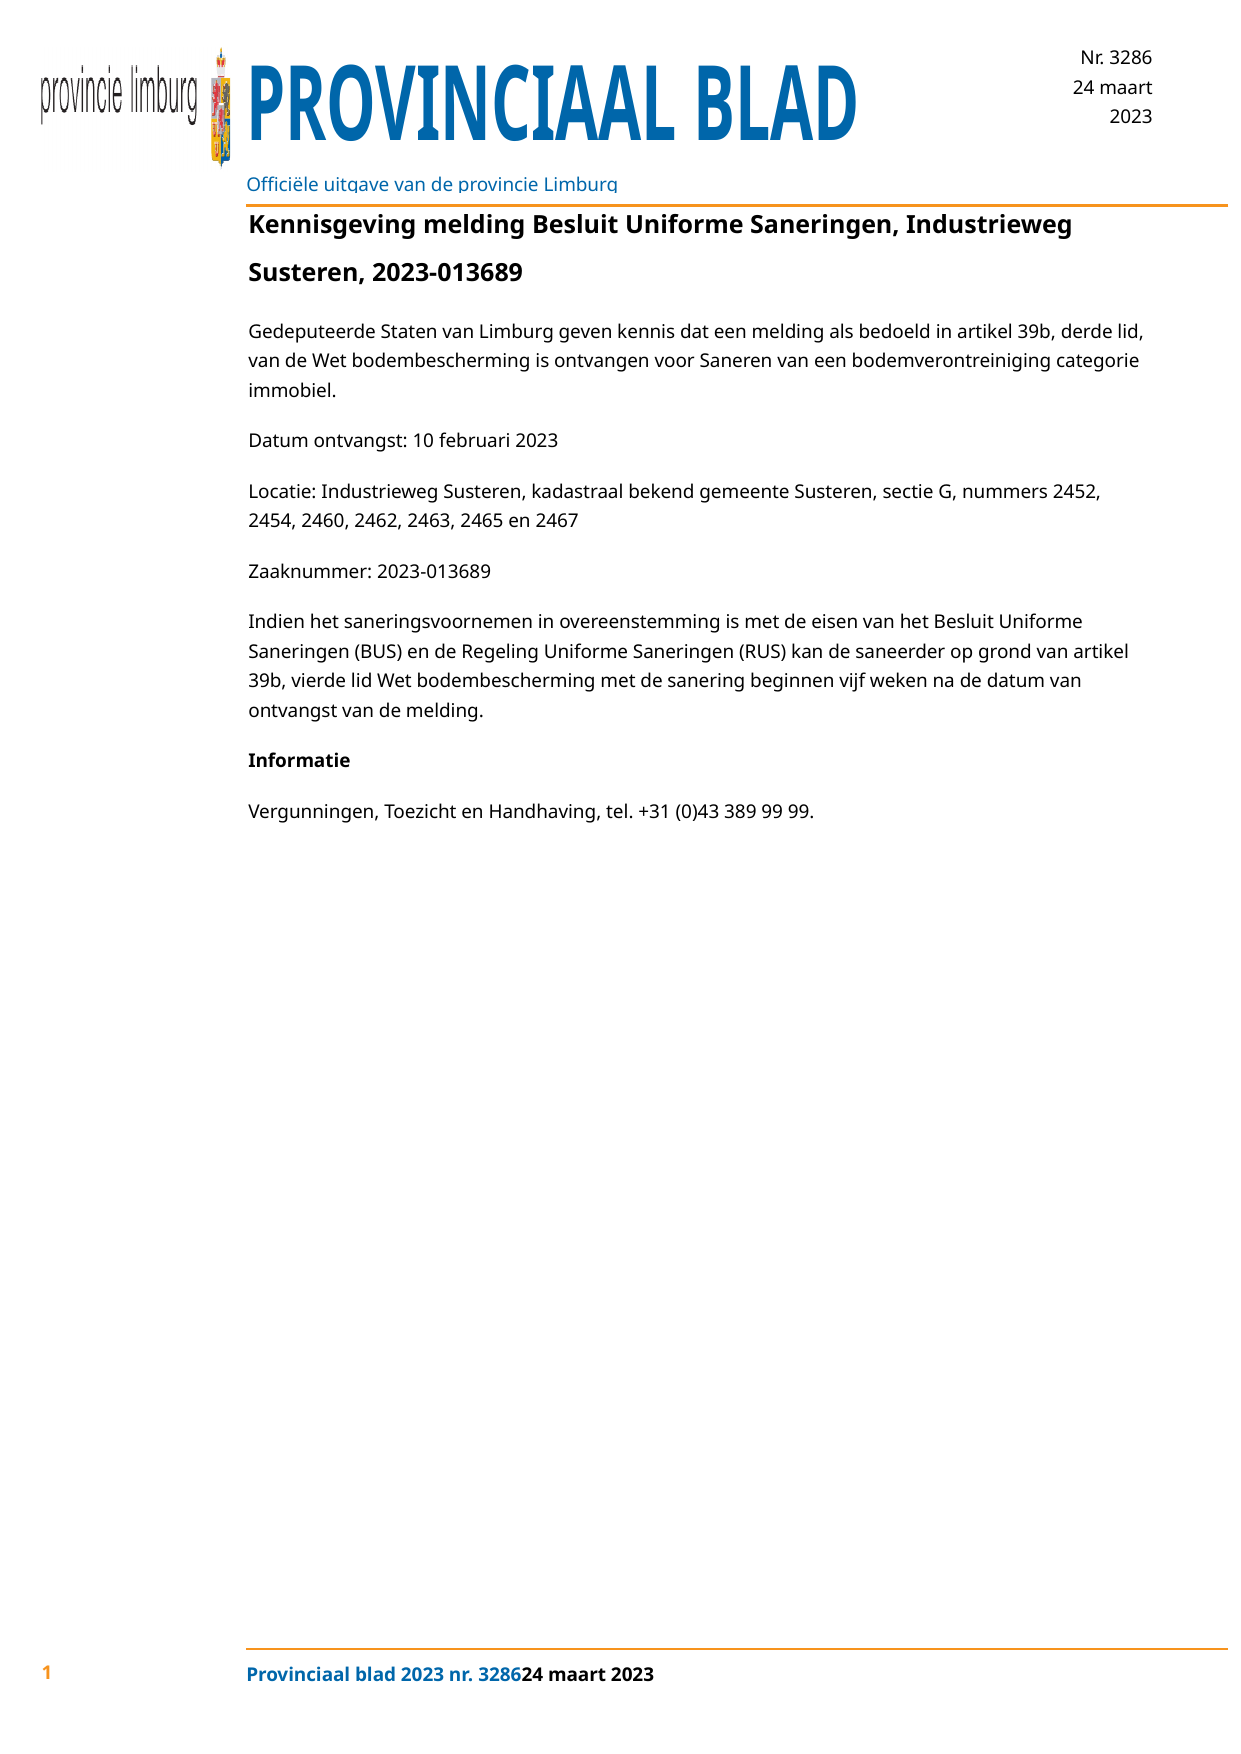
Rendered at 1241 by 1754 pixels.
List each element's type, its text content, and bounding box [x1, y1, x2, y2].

text Informatie [248, 747, 1152, 773]
text Gedeputeerde Staten van Limburg geven kennis dat een melding als bedoeld in artikel 39b, derde lid, van de Wet bodembescherming is ontvangen voor Saneren van een bodemverontreiniging categorie immobiel. [248, 318, 1152, 403]
text Vergunningen, Toezicht en Handhaving, tel. +31 (0)43 389 99 99. [248, 798, 1152, 824]
text Locatie: Industrieweg Susteren, kadastraal bekend gemeente Susteren, sectie G, nummers 2452, 2454, 2460, 2462, 2463, 2465 en 2467 [248, 478, 1152, 533]
text Kennisgeving melding Besluit Uniforme Saneringen, Industrieweg Susteren, 2023-013689 [248, 207, 1152, 288]
text Indien het saneringsvoornemen in overeenstemming is met de eisen van het Besluit Uniforme Saneringen (BUS) en de Regeling Uniforme Saneringen (RUS) kan de saneerder op grond van artikel 39b, vierde lid Wet bodembescherming met de sanering beginnen vijf weken na de datum van ontvangst van de melding. [248, 608, 1152, 723]
picture [41, 47, 231, 172]
text Datum ontvangst: 10 februari 2023 [248, 427, 1152, 453]
text Zaaknummer: 2023-013689 [248, 558, 1152, 584]
